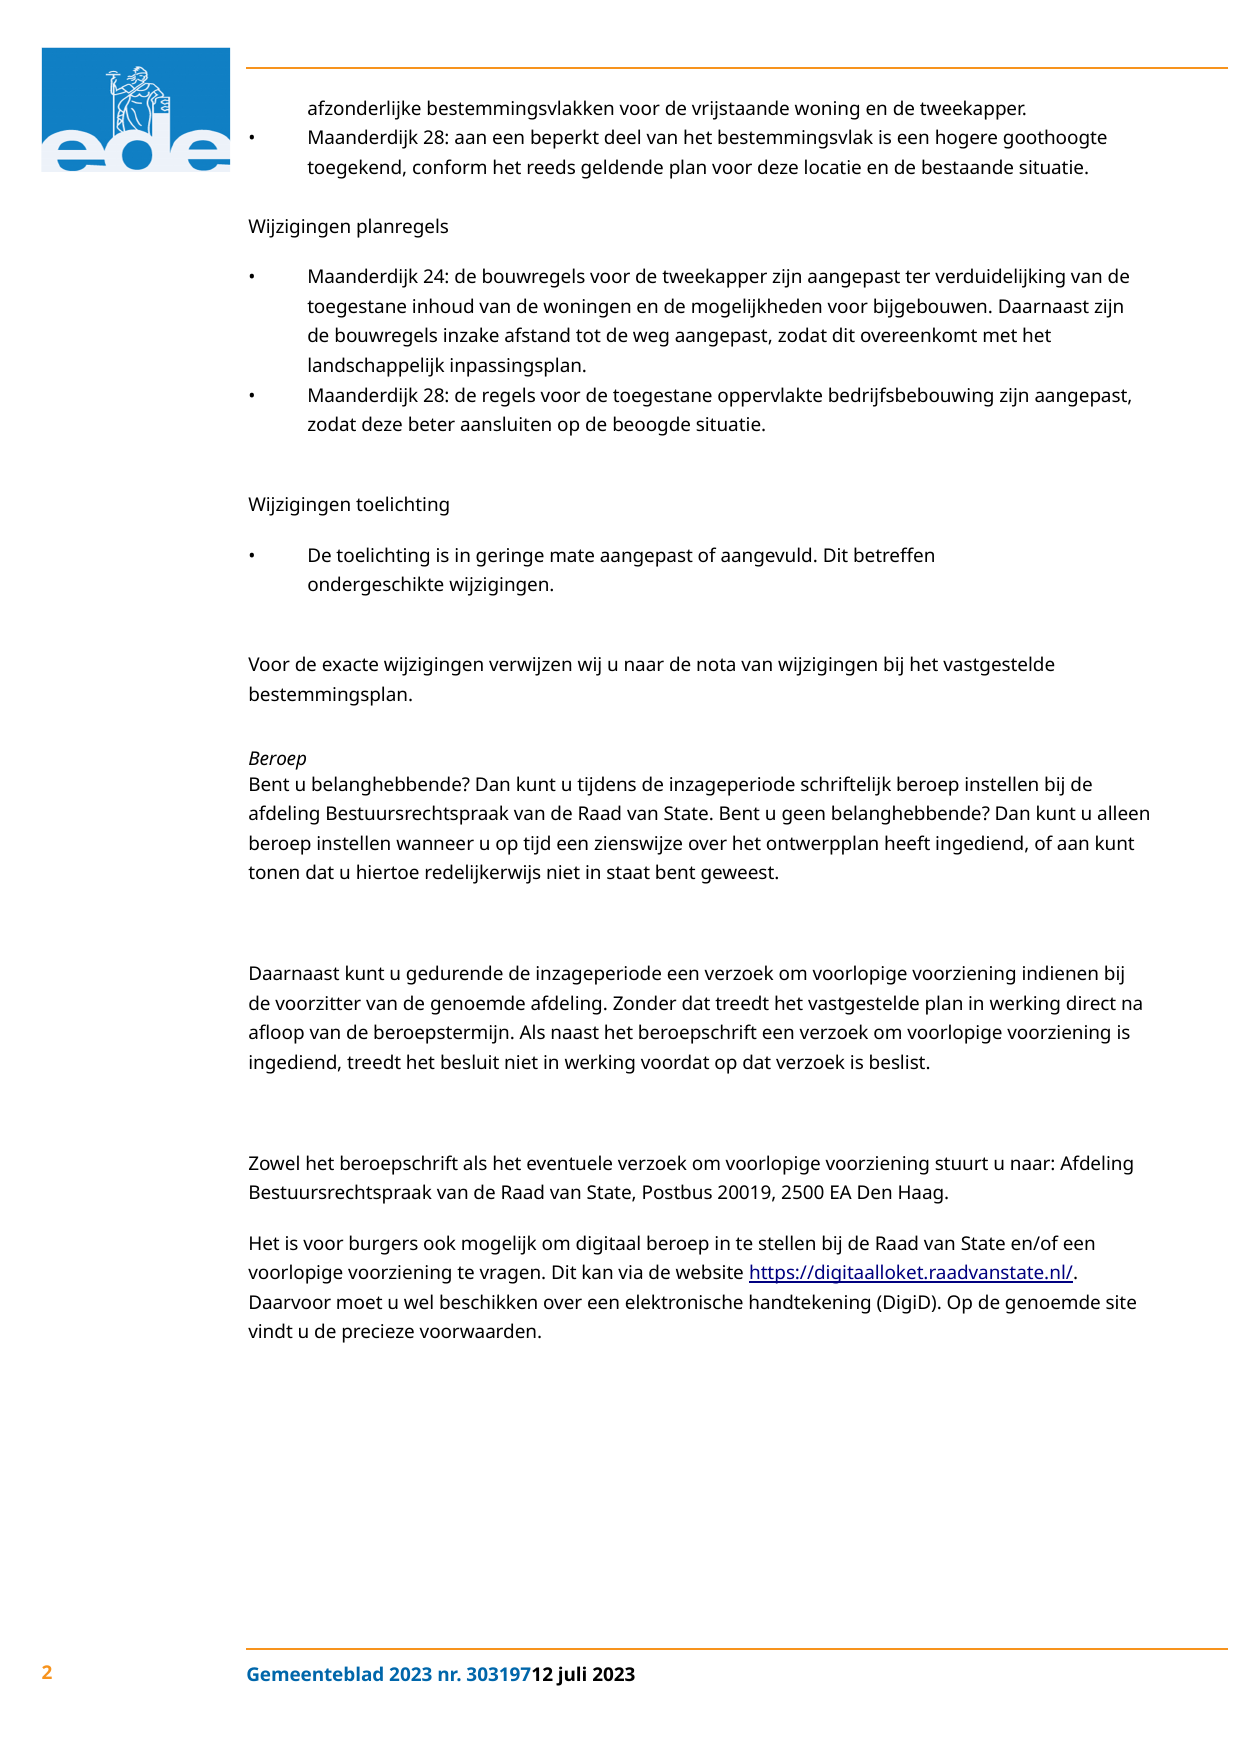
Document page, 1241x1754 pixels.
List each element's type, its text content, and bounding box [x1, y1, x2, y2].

text Wijzigingen planregels [248, 213, 1152, 239]
list Maanderdijk 28: de regels voor de toegestane oppervlakte bedrijfsbebouwing zijn aangepast, zodat deze beter aansluiten op de beoogde situatie. [248, 382, 1152, 437]
list ondergeschikte wijzigingen. [248, 571, 1152, 597]
list Maanderdijk 24: de bouwregels voor de tweekapper zijn aangepast ter verduidelijking van de toegestane inhoud van de woningen en de mogelijkheden voor bijgebouwen. Daarnaast zijn de bouwregels inzake afstand tot de weg aangepast, zodat dit overeenkomt met het landschappelijk inpassingsplan. [248, 263, 1152, 378]
text Bent u belanghebbende? Dan kunt u tijdens de inzageperiode schriftelijk beroep instellen bij de afdeling Bestuursrechtspraak van de Raad van State. Bent u geen belanghebbende? Dan kunt u alleen beroep instellen wanneer u op tijd een zienswijze over het ontwerpplan heeft ingediend, of aan kunt tonen dat u hiertoe redelijkerwijs niet in staat bent geweest. [248, 771, 1152, 885]
list Maanderdijk 28: aan een beperkt deel van het bestemmingsvlak is een hogere goothoogte toegekend, conform het reeds geldende plan voor deze locatie en de bestaande situatie. [248, 124, 1152, 180]
list afzonderlijke bestemmingsvlakken voor de vrijstaande woning en de tweekapper. [248, 95, 1152, 121]
list De toelichting is in geringe mate aangepast of aangevuld. Dit betreffen [248, 542, 1152, 568]
text Beroep [248, 745, 1152, 771]
text Voor de exacte wijzigingen verwijzen wij u naar de nota van wijzigingen bij het vastgestelde bestemmingsplan. [248, 651, 1152, 707]
text Het is voor burgers ook mogelijk om digitaal beroep in te stellen bij de Raad van State en/of een voorlopige voorziening te vragen. Dit kan via de website https://digitaalloket.raadvanstate.nl/. Daarvoor moet u wel beschikken over een elektronische handtekening (DigiD). Op de genoemde site vindt u de precieze voorwaarden. [248, 1230, 1152, 1344]
picture [41, 47, 231, 172]
text Wijzigingen toelichting [248, 491, 1152, 517]
text Zowel het beroepschrift als het eventuele verzoek om voorlopige voorziening stuurt u naar: Afdeling Bestuursrechtspraak van de Raad van State, Postbus 20019, 2500 EA Den Haag. [248, 1150, 1152, 1205]
text Daarnaast kunt u gedurende de inzageperiode een verzoek om voorlopige voorziening indienen bij de voorzitter van de genoemde afdeling. Zonder dat treedt het vastgestelde plan in werking direct na afloop van de beroepstermijn. Als naast het beroepschrift een verzoek om voorlopige voorziening is ingediend, treedt het besluit niet in werking voordat op dat verzoek is beslist. [248, 960, 1152, 1075]
